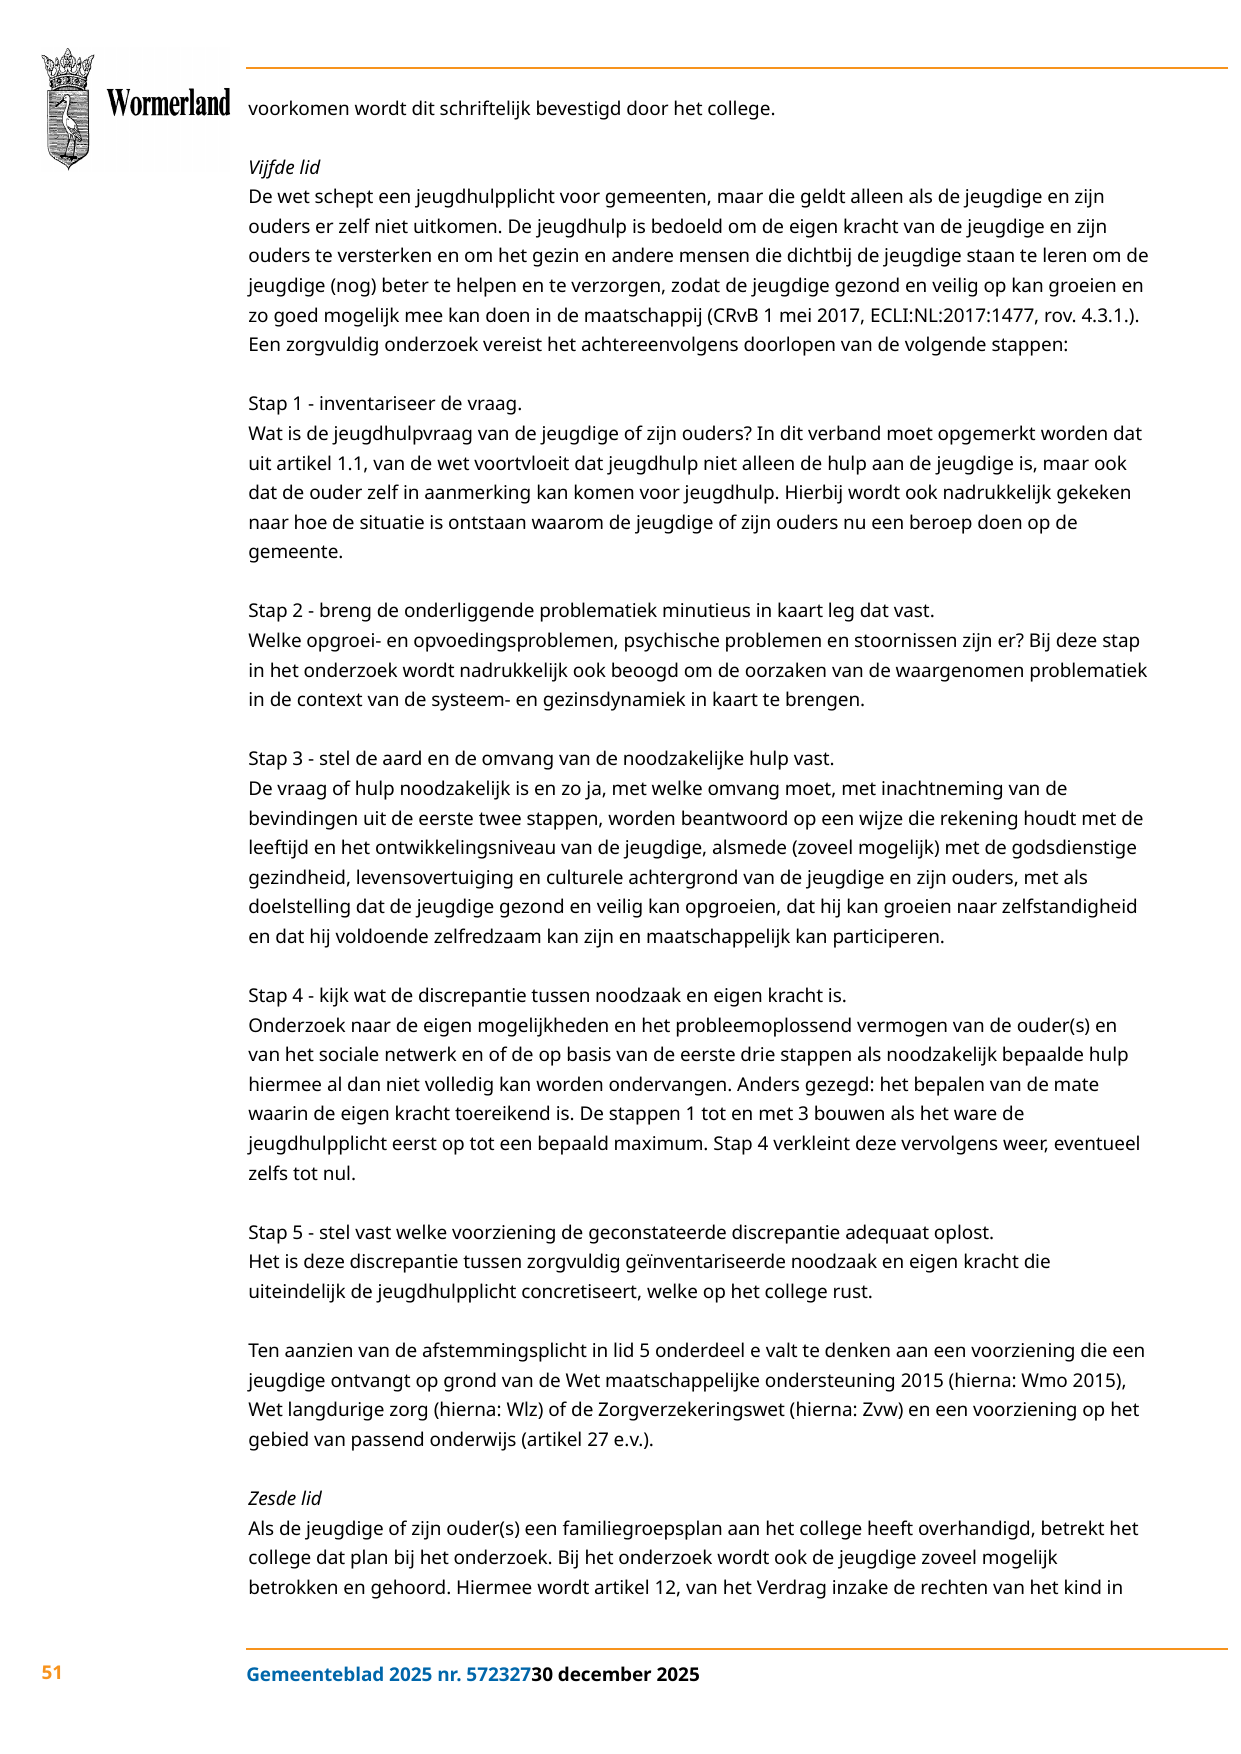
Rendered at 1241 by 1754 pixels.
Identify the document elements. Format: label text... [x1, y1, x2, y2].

text Ten aanzien van de afstemmingsplicht in lid 5 onderdeel e valt te denken aan een voorziening die een jeugdige ontvangt op grond van de Wet maatschappelijke ondersteuning 2015 (hierna: Wmo 2015), Wet langdurige zorg (hierna: Wlz) of de Zorgverzekeringswet (hierna: Zvw) en een voorziening op het gebied van passend onderwijs (artikel 27 e.v.). [248, 1337, 1152, 1452]
text Welke opgroei- en opvoedingsproblemen, psychische problemen en stoornissen zijn er? Bij deze stap in het onderzoek wordt nadrukkelijk ook beoogd om de oorzaken van de waargenomen problematiek in de context van de systeem- en gezinsdynamiek in kaart te brengen. [248, 627, 1152, 712]
text Stap 2 - breng de onderliggende problematiek minutieus in kaart leg dat vast. [248, 598, 1152, 623]
text Onderzoek naar de eigen mogelijkheden en het probleemoplossend vermogen van de ouder(s) en van het sociale netwerk en of de op basis van de eerste drie stappen als noodzakelijk bepaalde hulp hiermee al dan niet volledig kan worden ondervangen. Anders gezegd: het bepalen van de mate waarin de eigen kracht toereikend is. De stappen 1 tot en met 3 bouwen als het ware de jeugdhulpplicht eerst op tot een bepaald maximum. Stap 4 verkleint deze vervolgens weer, eventueel zelfs tot nul. [248, 1012, 1152, 1186]
text Stap 4 - kijk wat de discrepantie tussen noodzaak en eigen kracht is. [248, 982, 1152, 1008]
text Zesde lid [248, 1485, 1152, 1511]
text Vijfde lid [248, 154, 1152, 180]
text Stap 3 - stel de aard en de omvang van de noodzakelijke hulp vast. [248, 746, 1152, 771]
text De vraag of hulp noodzakelijk is en zo ja, met welke omvang moet, met inachtneming van de bevindingen uit de eerste twee stappen, worden beantwoord op een wijze die rekening houdt met de leeftijd en het ontwikkelingsniveau van de jeugdige, alsmede (zoveel mogelijk) met de godsdienstige gezindheid, levensovertuiging en culturele achtergrond van de jeugdige en zijn ouders, met als doelstelling dat de jeugdige gezond en veilig kan opgroeien, dat hij kan groeien naar zelfstandigheid en dat hij voldoende zelfredzaam kan zijn en maatschappelijk kan participeren. [248, 775, 1152, 949]
text Het is deze discrepantie tussen zorgvuldig geïnventariseerde noodzaak en eigen kracht die uiteindelijk de jeugdhulpplicht concretiseert, welke op het college rust. [248, 1248, 1152, 1304]
text voorkomen wordt dit schriftelijk bevestigd door het college. [248, 95, 1152, 121]
text Stap 1 - inventariseer de vraag. [248, 391, 1152, 416]
text Wat is de jeugdhulpvraag van de jeugdige of zijn ouders? In dit verband moet opgemerkt worden dat uit artikel 1.1, van de wet voortvloeit dat jeugdhulp niet alleen de hulp aan de jeugdige is, maar ook dat de ouder zelf in aanmerking kan komen voor jeugdhulp. Hierbij wordt ook nadrukkelijk gekeken naar hoe de situatie is ontstaan waarom de jeugdige of zijn ouders nu een beroep doen op de gemeente. [248, 420, 1152, 564]
text Stap 5 - stel vast welke voorziening de geconstateerde discrepantie adequaat oplost. [248, 1219, 1152, 1245]
picture [41, 47, 231, 172]
text Als de jeugdige of zijn ouder(s) een familiegroepsplan aan het college heeft overhandigd, betrekt het college dat plan bij het onderzoek. Bij het onderzoek wordt ook de jeugdige zoveel mogelijk betrokken en gehoord. Hiermee wordt artikel 12, van het Verdrag inzake de rechten van het kind in [248, 1515, 1152, 1600]
text De wet schept een jeugdhulpplicht voor gemeenten, maar die geldt alleen als de jeugdige en zijn ouders er zelf niet uitkomen. De jeugdhulp is bedoeld om de eigen kracht van de jeugdige en zijn ouders te versterken en om het gezin en andere mensen die dichtbij de jeugdige staan te leren om de jeugdige (nog) beter te helpen en te verzorgen, zodat de jeugdige gezond en veilig op kan groeien en zo goed mogelijk mee kan doen in de maatschappij (CRvB 1 mei 2017, ECLI:NL:2017:1477, rov. 4.3.1.). Een zorgvuldig onderzoek vereist het achtereenvolgens doorlopen van de volgende stappen: [248, 183, 1152, 357]
